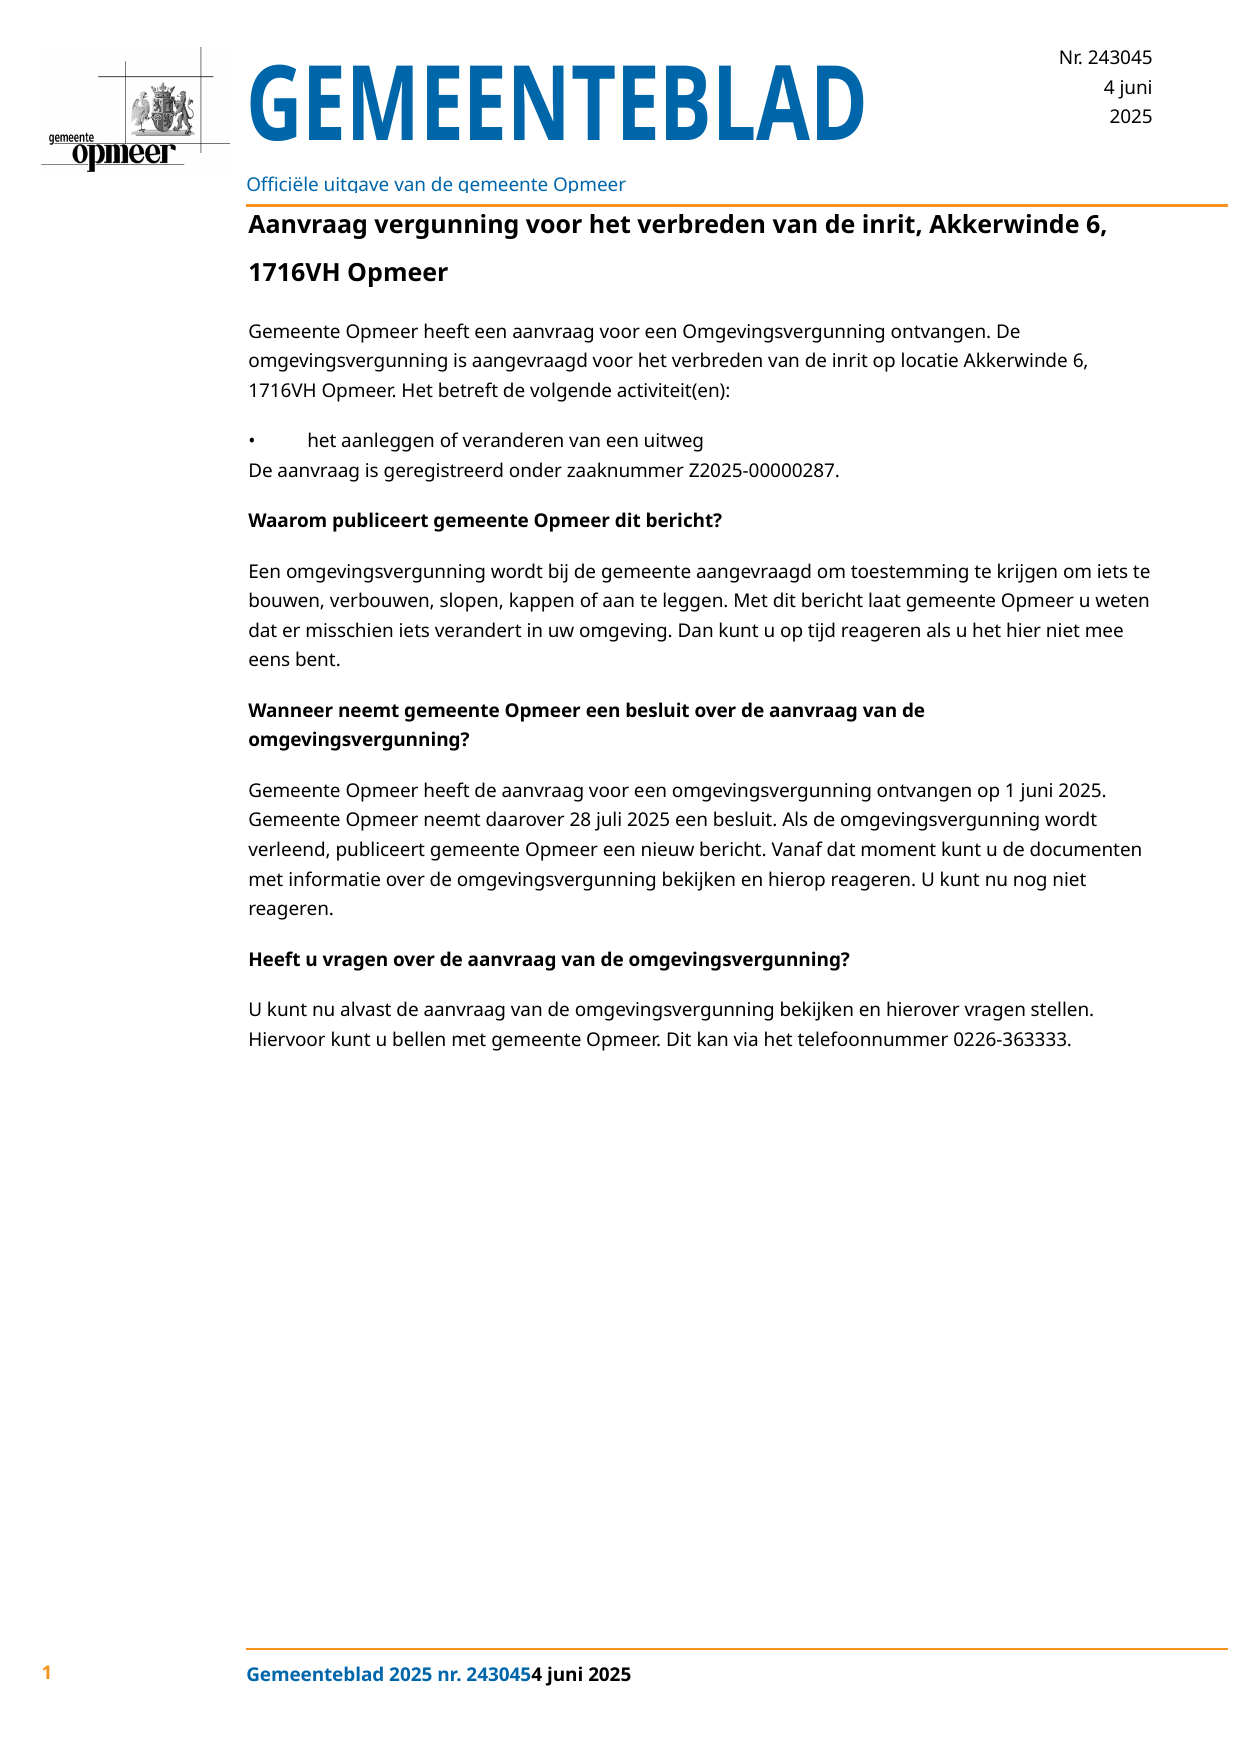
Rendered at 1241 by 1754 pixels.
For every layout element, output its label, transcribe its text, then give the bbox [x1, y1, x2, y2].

text Gemeente Opmeer heeft de aanvraag voor een omgevingsvergunning ontvangen op 1 juni 2025. Gemeente Opmeer neemt daarover 28 juli 2025 een besluit. Als de omgevingsvergunning wordt verleend, publiceert gemeente Opmeer een nieuw bericht. Vanaf dat moment kunt u de documenten met informatie over de omgevingsvergunning bekijken en hierop reageren. U kunt nu nog niet reageren. [248, 777, 1152, 921]
text U kunt nu alvast de aanvraag van de omgevingsvergunning bekijken en hierover vragen stellen. Hiervoor kunt u bellen met gemeente Opmeer. Dit kan via het telefoonnummer 0226-363333. [248, 996, 1152, 1052]
text De aanvraag is geregistreerd onder zaaknummer Z2025-00000287. [248, 457, 1152, 483]
text Heeft u vragen over de aanvraag van de omgevingsvergunning? [248, 946, 1152, 972]
list het aanleggen of veranderen van een uitweg [248, 427, 1152, 453]
text Waarom publiceert gemeente Opmeer dit bericht? [248, 507, 1152, 533]
picture [41, 47, 231, 172]
text Aanvraag vergunning voor het verbreden van de inrit, Akkerwinde 6, 1716VH Opmeer [248, 207, 1152, 288]
text Gemeente Opmeer heeft een aanvraag voor een Omgevingsvergunning ontvangen. De omgevingsvergunning is aangevraagd voor het verbreden van de inrit op locatie Akkerwinde 6, 1716VH Opmeer. Het betreft de volgende activiteit(en): [248, 318, 1152, 403]
text Een omgevingsvergunning wordt bij de gemeente aangevraagd om toestemming te krijgen om iets te bouwen, verbouwen, slopen, kappen of aan te leggen. Met dit bericht laat gemeente Opmeer u weten dat er misschien iets verandert in uw omgeving. Dan kunt u op tijd reageren als u het hier niet mee eens bent. [248, 558, 1152, 672]
text Wanneer neemt gemeente Opmeer een besluit over de aanvraag van de omgevingsvergunning? [248, 697, 1152, 752]
